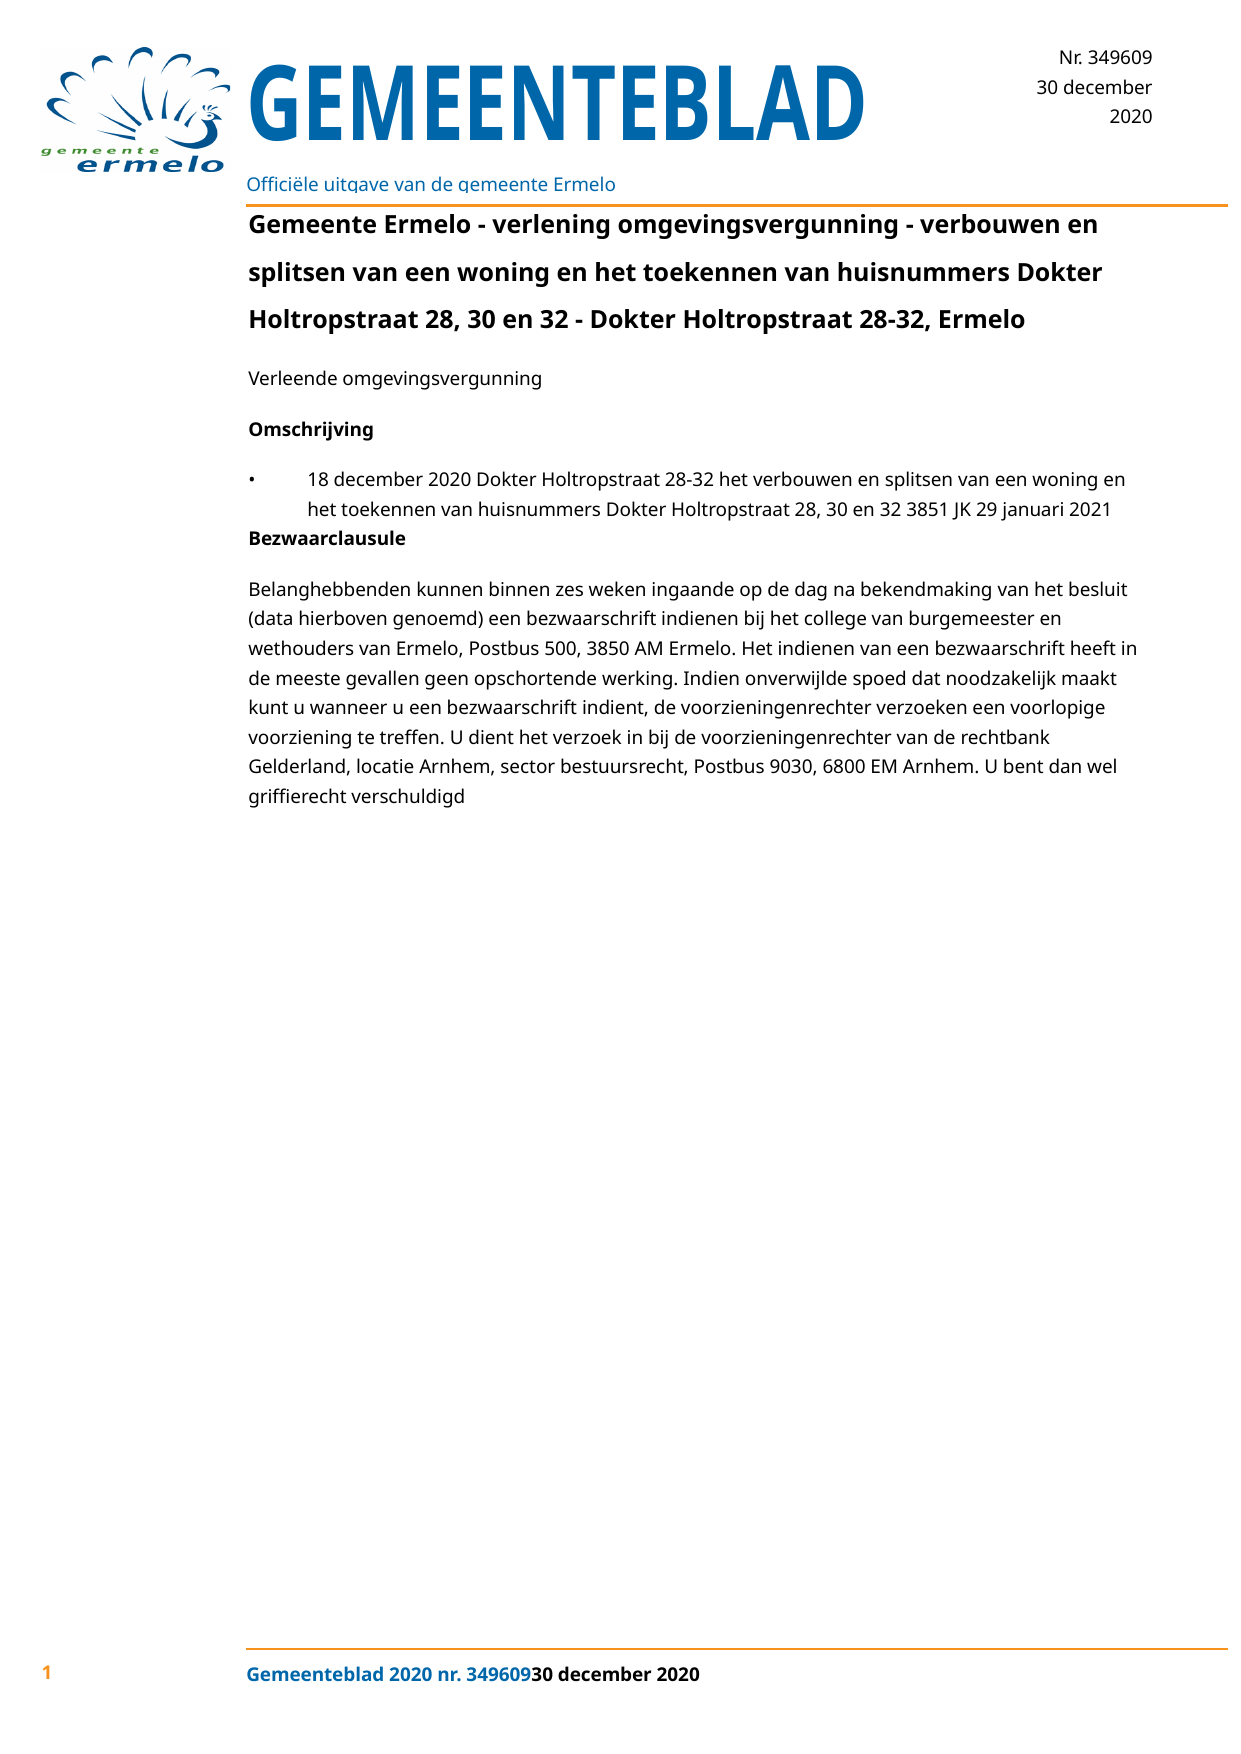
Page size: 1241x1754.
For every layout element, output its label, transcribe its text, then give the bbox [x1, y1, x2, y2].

text Omschrijving [248, 416, 1152, 442]
list 18 december 2020 Dokter Holtropstraat 28-32 het verbouwen en splitsen van een woning en het toekennen van huisnummers Dokter Holtropstraat 28, 30 en 32 3851 JK 29 januari 2021 [248, 466, 1152, 522]
picture [41, 47, 231, 172]
text Bezwaarclausule [248, 526, 1152, 551]
text Verleende omgevingsvergunning [248, 366, 1152, 391]
text Belanghebbenden kunnen binnen zes weken ingaande op de dag na bekendmaking van het besluit (data hierboven genoemd) een bezwaarschrift indienen bij het college van burgemeester en wethouders van Ermelo, Postbus 500, 3850 AM Ermelo. Het indienen van een bezwaarschrift heeft in de meeste gevallen geen opschortende werking. Indien onverwijlde spoed dat noodzakelijk maakt kunt u wanneer u een bezwaarschrift indient, de voorzieningenrechter verzoeken een voorlopige voorziening te treffen. U dient het verzoek in bij de voorzieningenrechter van de rechtbank Gelderland, locatie Arnhem, sector bestuursrecht, Postbus 9030, 6800 EM Arnhem. U bent dan wel griffierecht verschuldigd [248, 576, 1152, 809]
text Gemeente Ermelo - verlening omgevingsvergunning - verbouwen en splitsen van een woning en het toekennen van huisnummers Dokter Holtropstraat 28, 30 en 32 - Dokter Holtropstraat 28-32, Ermelo [248, 207, 1152, 336]
